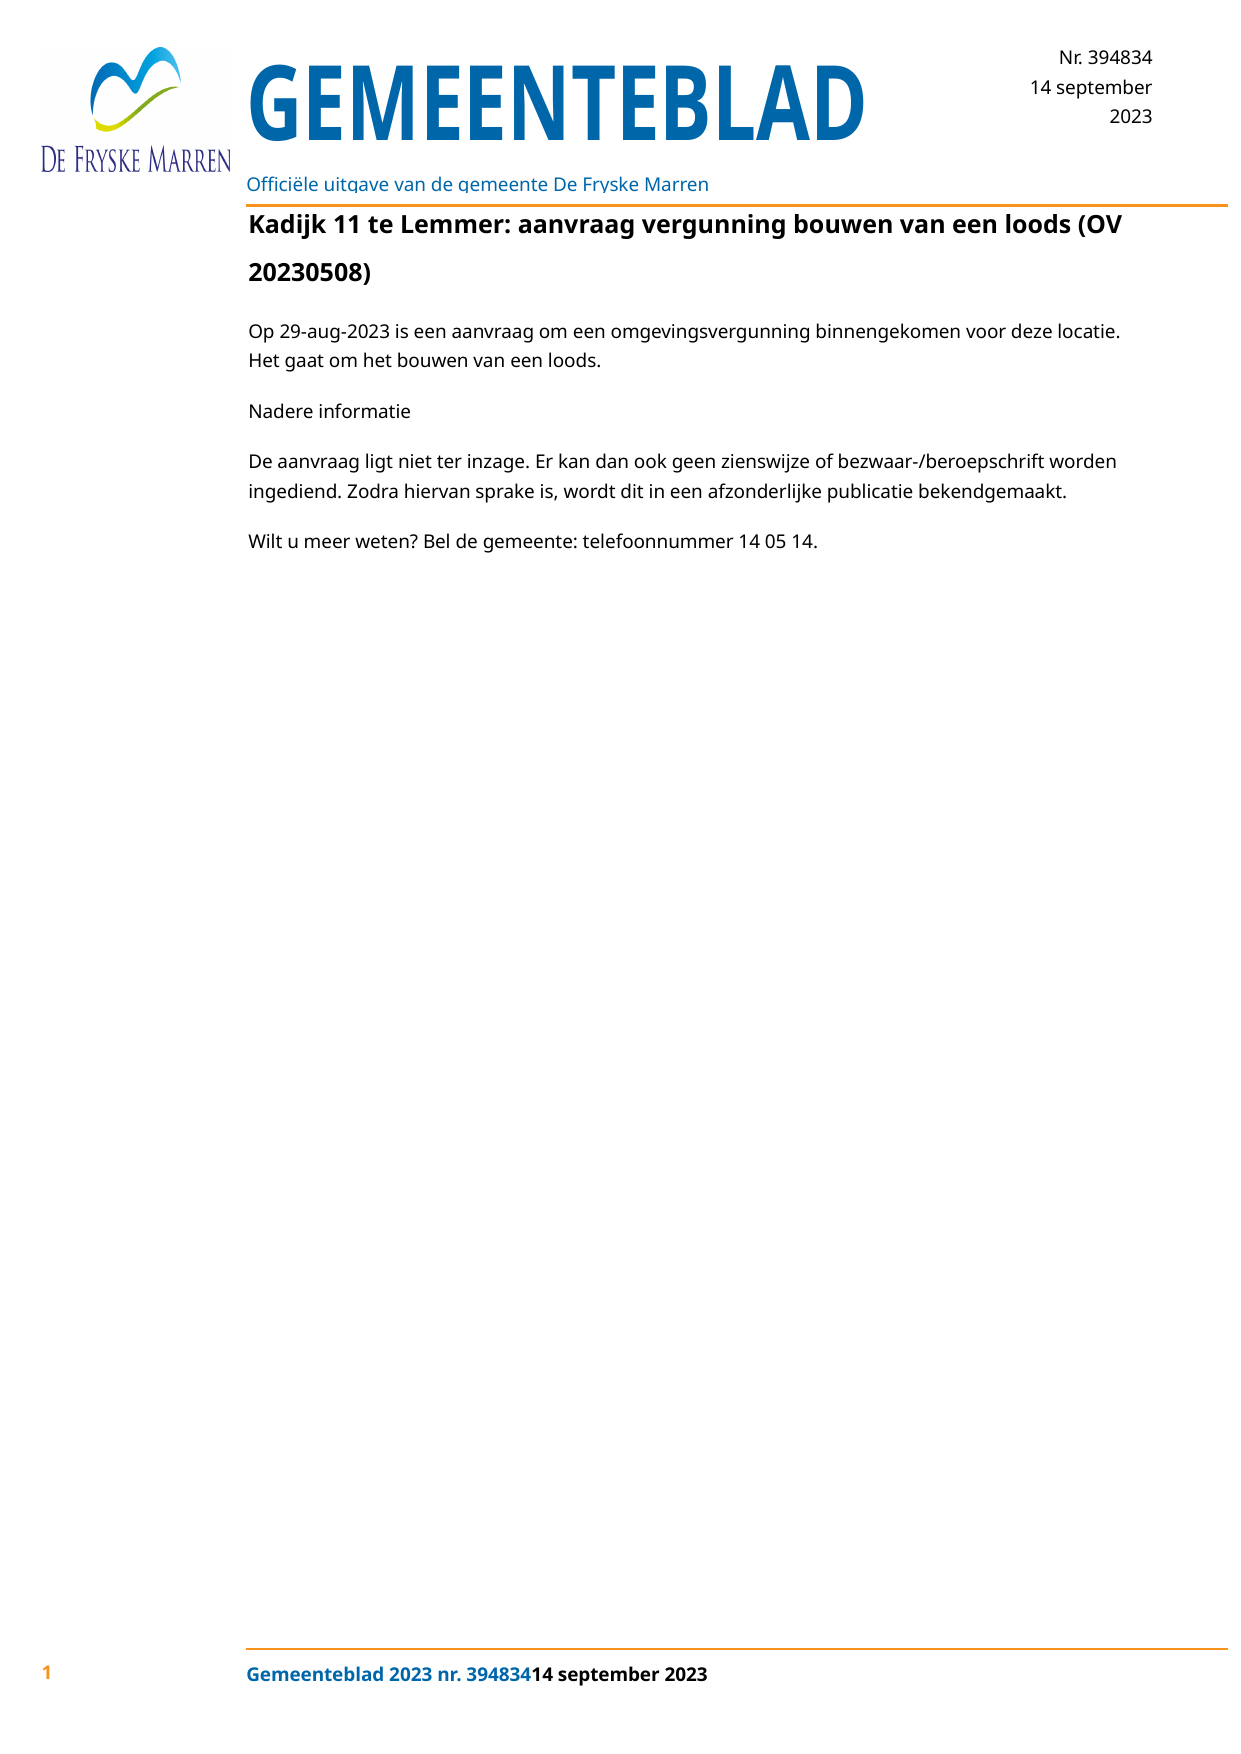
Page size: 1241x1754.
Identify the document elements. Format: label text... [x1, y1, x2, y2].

picture [41, 47, 231, 172]
text Op 29-aug-2023 is een aanvraag om een omgevingsvergunning binnengekomen voor deze locatie. Het gaat om het bouwen van een loods. [248, 318, 1152, 373]
text Kadijk 11 te Lemmer: aanvraag vergunning bouwen van een loods (OV 20230508) [248, 207, 1152, 288]
text Nadere informatie [248, 398, 1152, 424]
text De aanvraag ligt niet ter inzage. Er kan dan ook geen zienswijze of bezwaar-/beroepschrift worden ingediend. Zodra hiervan sprake is, wordt dit in een afzonderlijke publicatie bekendgemaakt. [248, 448, 1152, 504]
text Wilt u meer weten? Bel de gemeente: telefoonnummer 14 05 14. [248, 528, 1152, 554]
